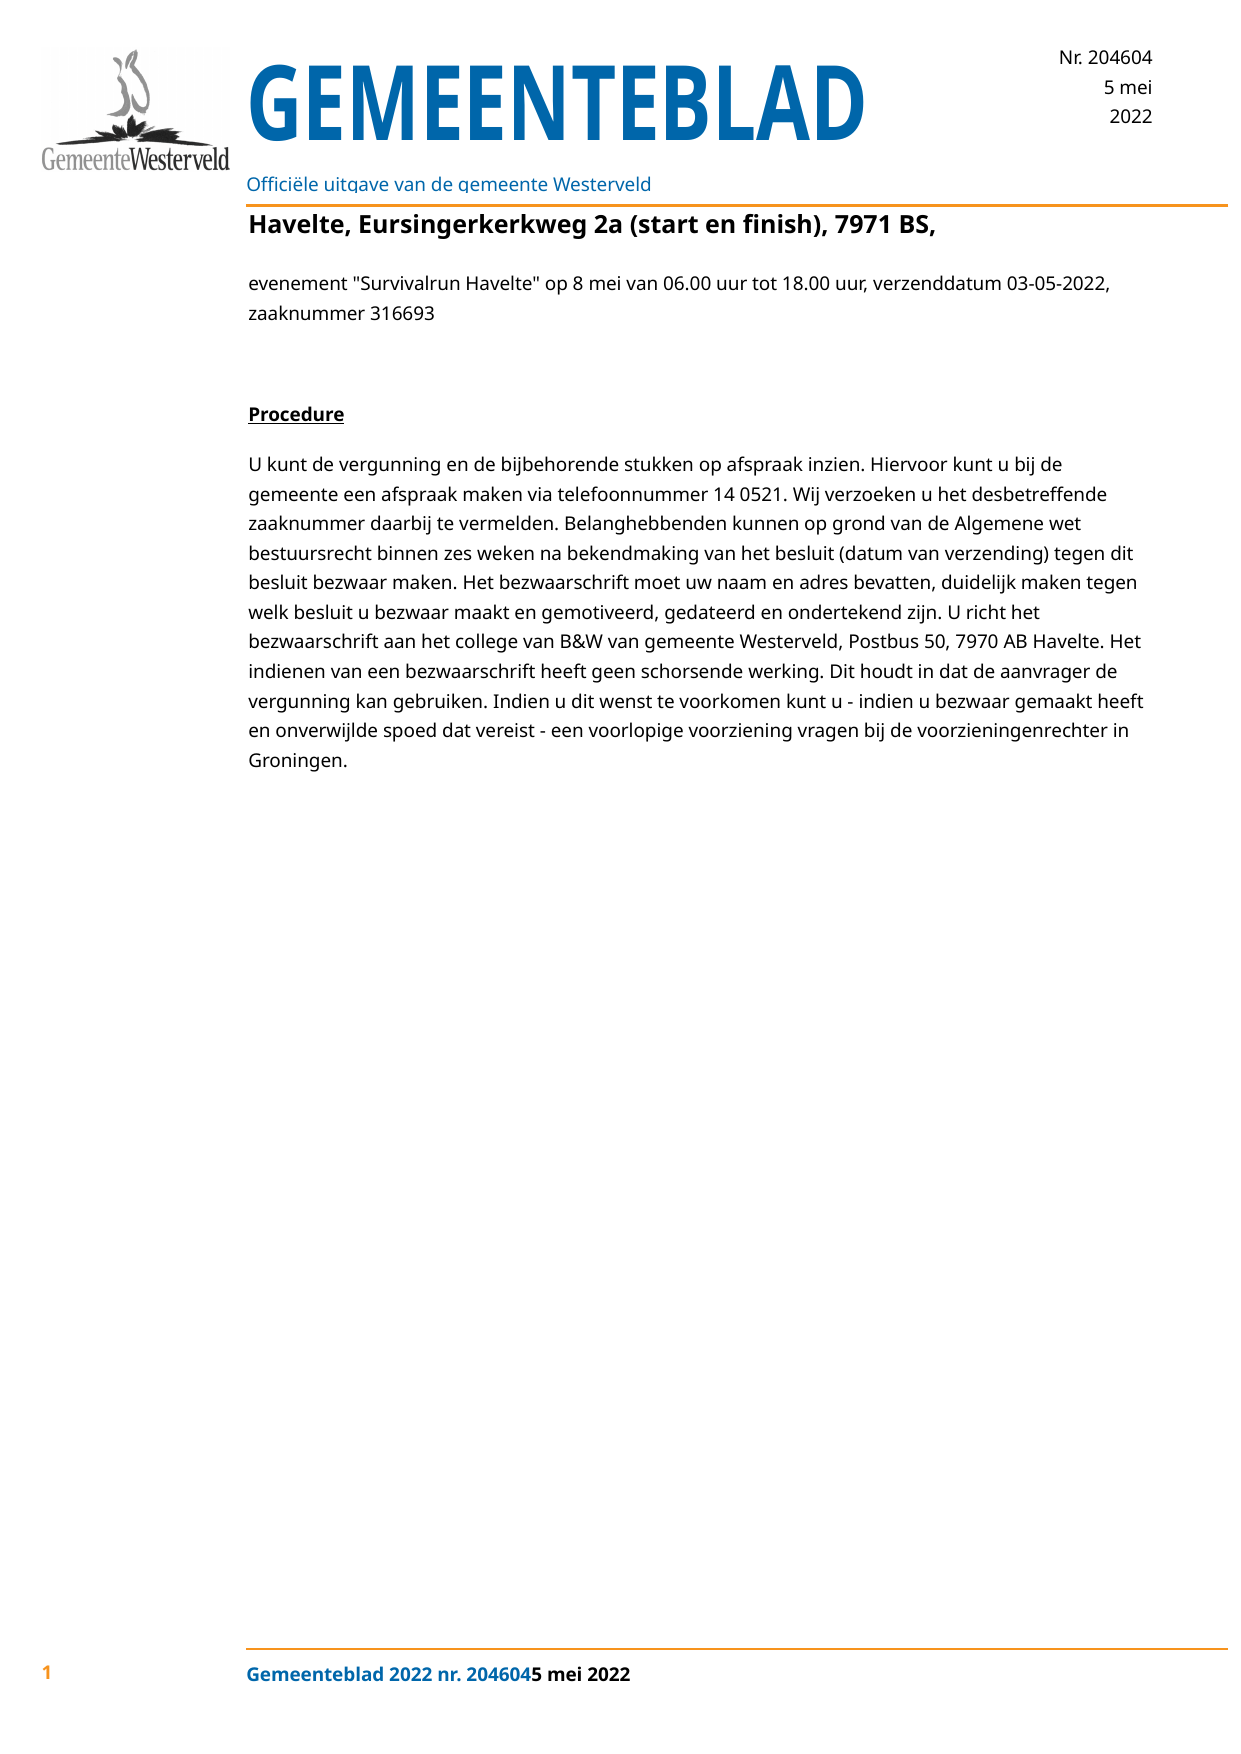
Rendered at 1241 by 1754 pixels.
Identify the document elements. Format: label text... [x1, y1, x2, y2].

text Havelte, Eursingerkerkweg 2a (start en finish), 7971 BS, [248, 207, 1152, 241]
text evenement "Survivalrun Havelte" op 8 mei van 06.00 uur tot 18.00 uur, verzenddatum 03-05-2022, zaaknummer 316693 [248, 270, 1152, 326]
text U kunt de vergunning en de bijbehorende stukken op afspraak inzien. Hiervoor kunt u bij de gemeente een afspraak maken via telefoonnummer 14 0521. Wij verzoeken u het desbetreffende zaaknummer daarbij te vermelden. Belanghebbenden kunnen op grond van de Algemene wet bestuursrecht binnen zes weken na bekendmaking van het besluit (datum van verzending) tegen dit besluit bezwaar maken. Het bezwaarschrift moet uw naam en adres bevatten, duidelijk maken tegen welk besluit u bezwaar maakt en gemotiveerd, gedateerd en ondertekend zijn. U richt het bezwaarschrift aan het college van B&W van gemeente Westerveld, Postbus 50, 7970 AB Havelte. Het indienen van een bezwaarschrift heeft geen schorsende werking. Dit houdt in dat de aanvrager de vergunning kan gebruiken. Indien u dit wenst te voorkomen kunt u - indien u bezwaar gemaakt heeft en onverwijlde spoed dat vereist - een voorlopige voorziening vragen bij de voorzieningenrechter in Groningen. [248, 451, 1152, 773]
picture [41, 47, 231, 172]
text Procedure [248, 401, 1152, 426]
